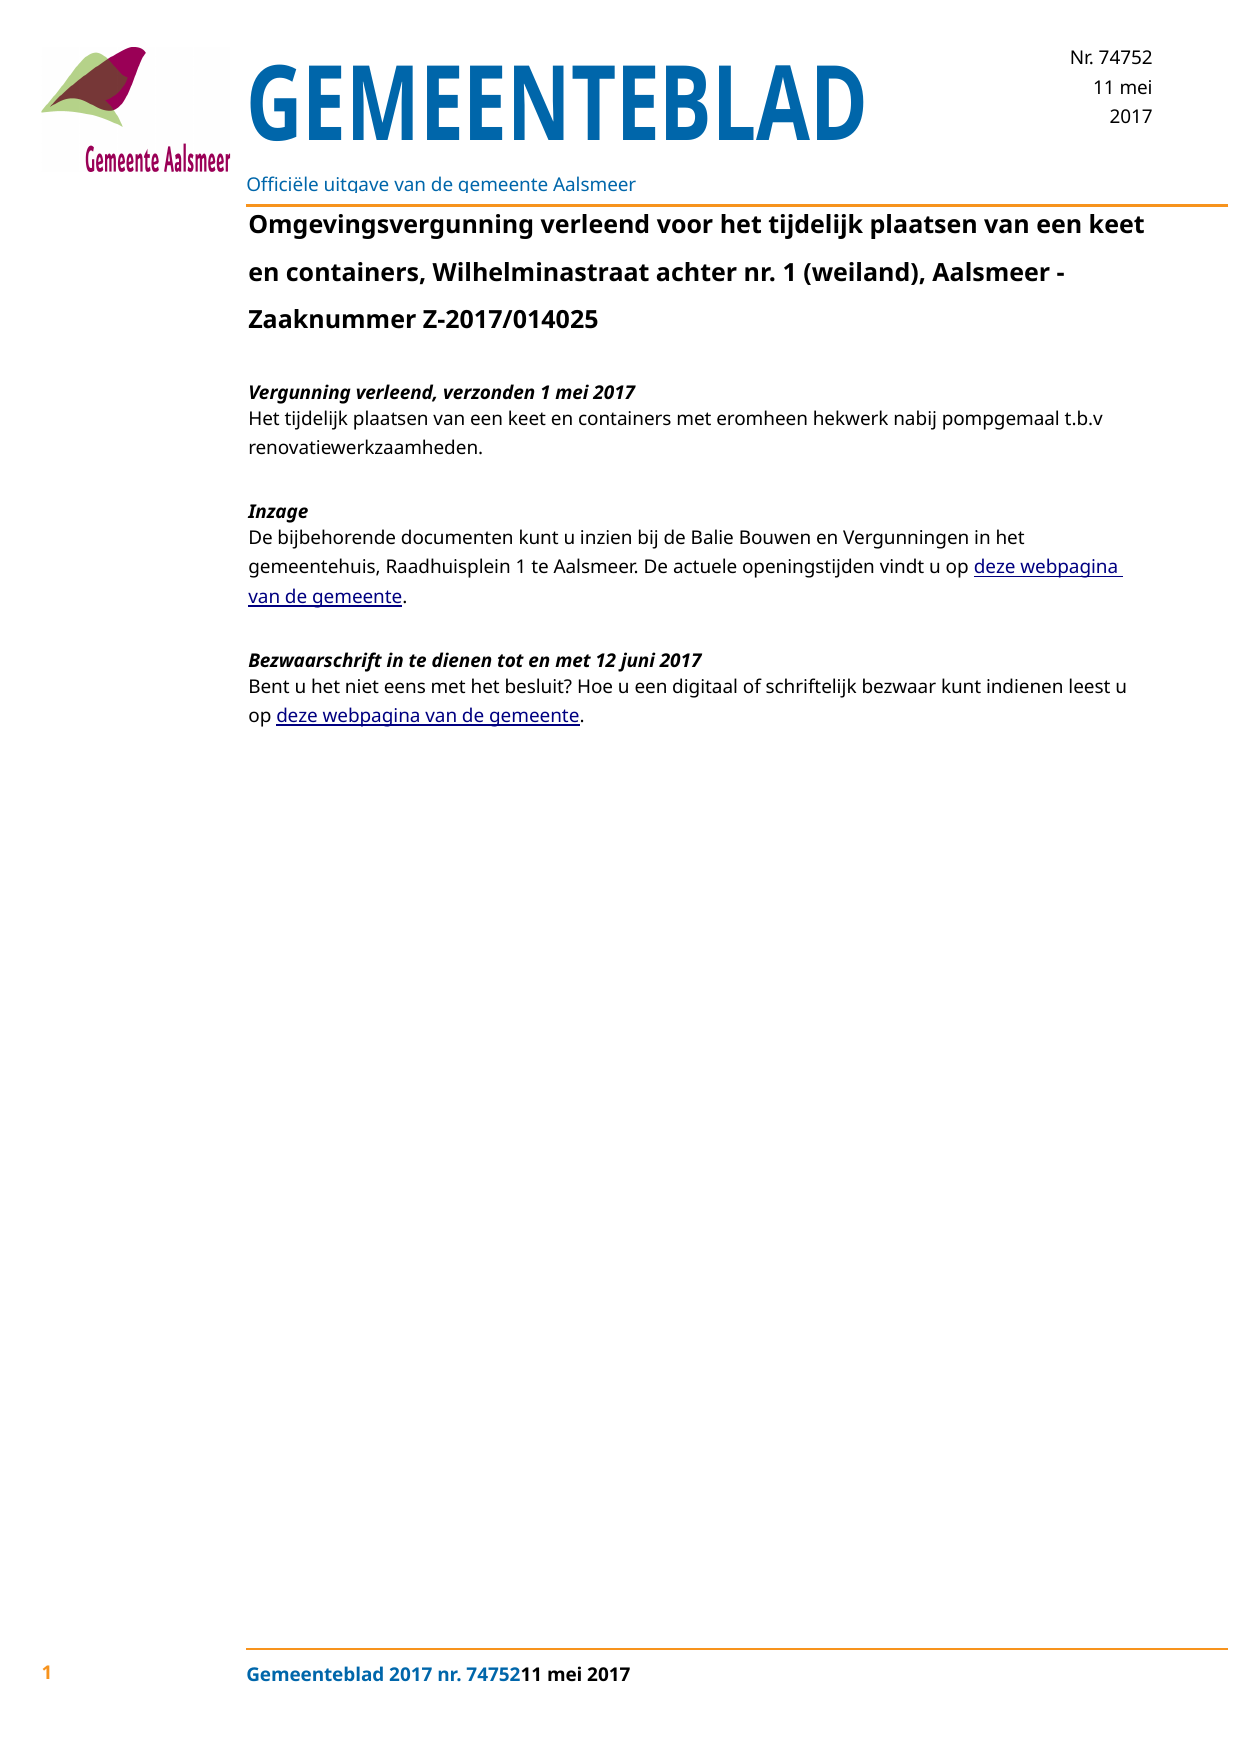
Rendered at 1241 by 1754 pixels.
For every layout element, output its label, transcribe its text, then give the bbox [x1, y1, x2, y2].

text De bijbehorende documenten kunt u inzien bij de Balie Bouwen en Vergunningen in het gemeentehuis, Raadhuisplein 1 te Aalsmeer. De actuele openingstijden vindt u op deze webpagina van de gemeente. [248, 524, 1152, 609]
text Inzage [248, 498, 1152, 524]
picture [41, 47, 231, 172]
text Bent u het niet eens met het besluit? Hoe u een digitaal of schriftelijk bezwaar kunt indienen leest u op deze webpagina van de gemeente. [248, 673, 1152, 728]
text Omgevingsvergunning verleend voor het tijdelijk plaatsen van een keet en containers, Wilhelminastraat achter nr. 1 (weiland), Aalsmeer - Zaaknummer Z-2017/014025 [248, 207, 1152, 336]
text Vergunning verleend, verzonden 1 mei 2017 [248, 379, 1152, 405]
text Bezwaarschrift in te dienen tot en met 12 juni 2017 [248, 647, 1152, 673]
text Het tijdelijk plaatsen van een keet en containers met eromheen hekwerk nabij pompgemaal t.b.v renovatiewerkzaamheden. [248, 405, 1152, 460]
